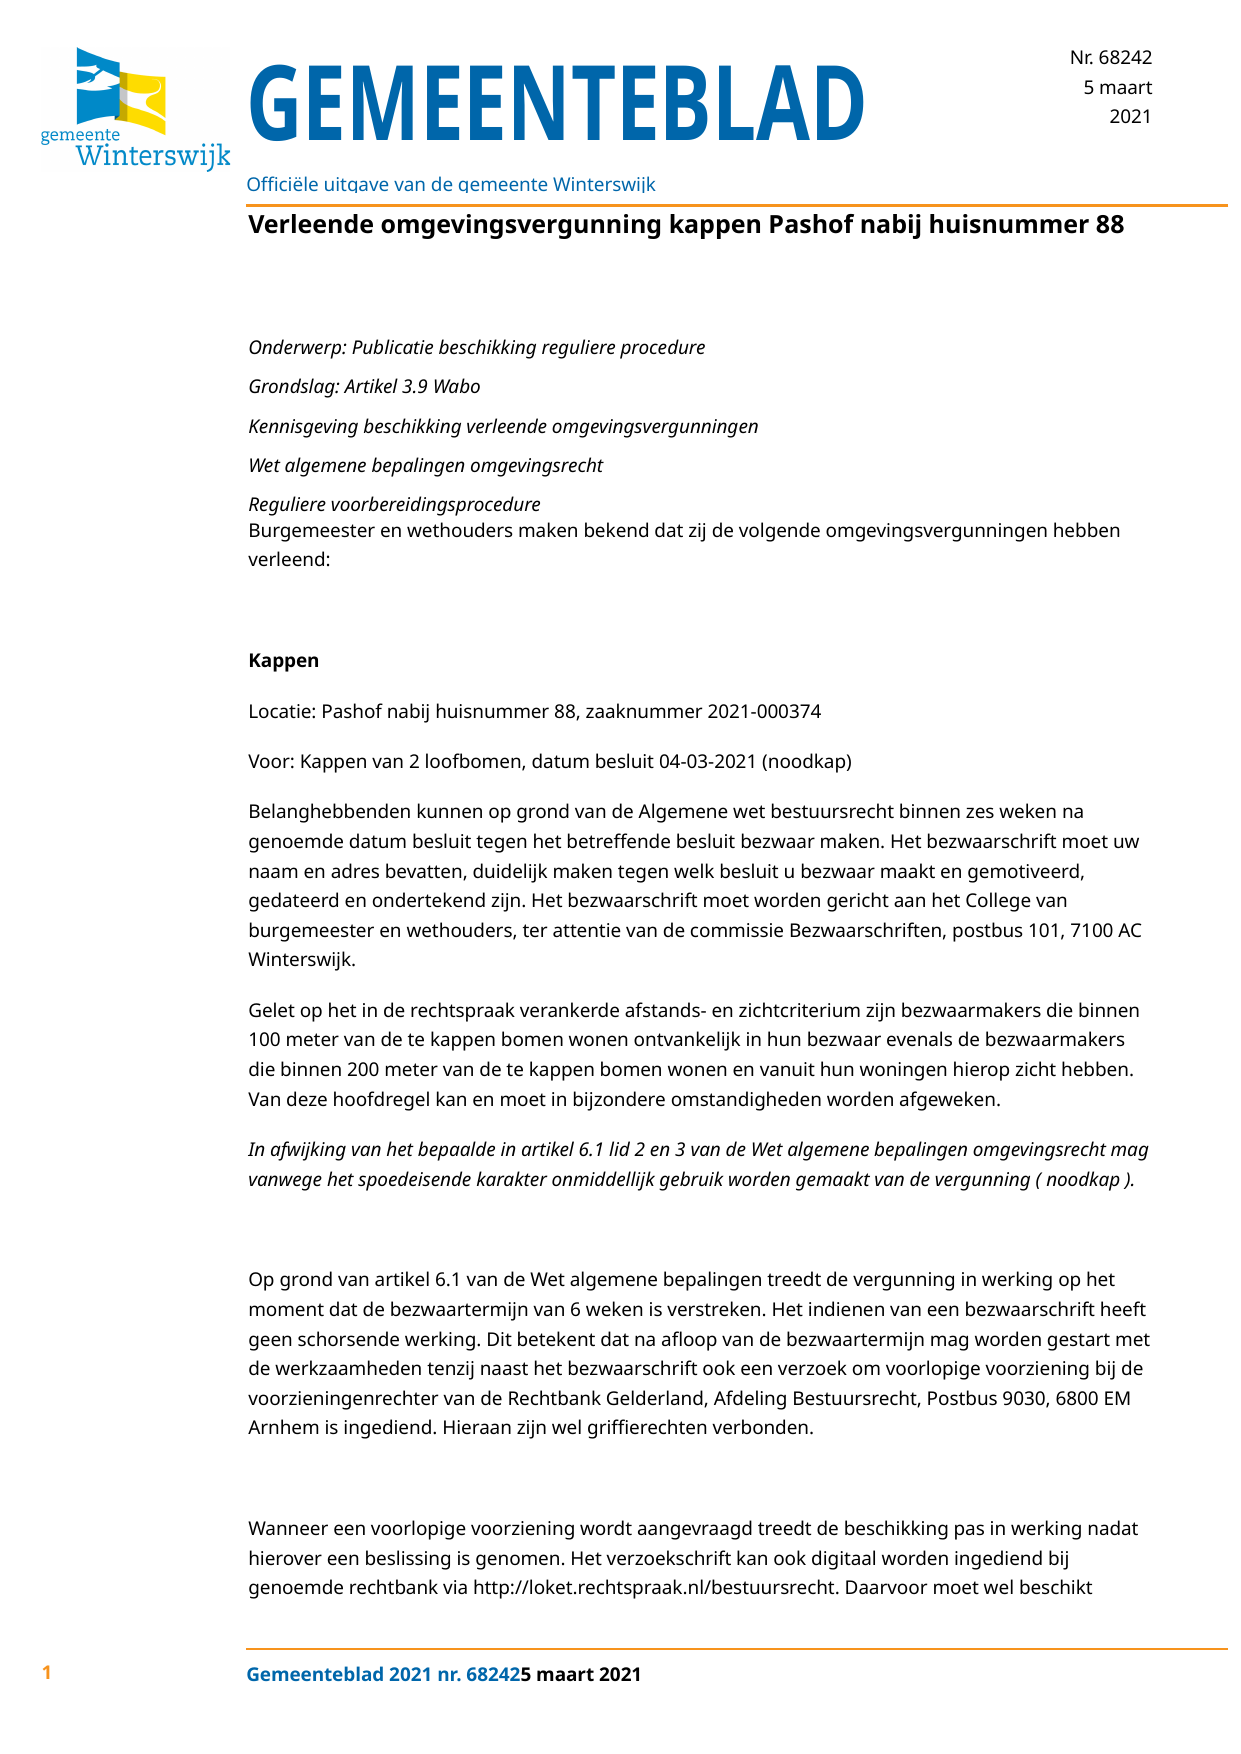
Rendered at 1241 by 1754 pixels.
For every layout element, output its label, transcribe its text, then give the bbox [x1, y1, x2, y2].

text Wet algemene bepalingen omgevingsrecht [248, 452, 1152, 478]
text Kappen [248, 647, 1152, 673]
text Onderwerp: Publicatie beschikking reguliere procedure [248, 334, 1152, 360]
text In afwijking van het bepaalde in artikel 6.1 lid 2 en 3 van de Wet algemene bepalingen omgevingsrecht mag vanwege het spoedeisende karakter onmiddellijk gebruik worden gemaakt van de vergunning ( noodkap ). [248, 1136, 1152, 1192]
picture [225, 153, 231, 162]
text Grondslag: Artikel 3.9 Wabo [248, 373, 1152, 399]
text Belanghebbenden kunnen op grond van de Algemene wet bestuursrecht binnen zes weken na genoemde datum besluit tegen het betreffende besluit bezwaar maken. Het bezwaarschrift moet uw naam en adres bevatten, duidelijk maken tegen welk besluit u bezwaar maakt en gemotiveerd, gedateerd en ondertekend zijn. Het bezwaarschrift moet worden gericht aan het College van burgemeester en wethouders, ter attentie van de commissie Bezwaarschriften, postbus 101, 7100 AC Winterswijk. [248, 799, 1152, 972]
text Gelet op het in de rechtspraak verankerde afstands- en zichtcriterium zijn bezwaarmakers die binnen 100 meter van de te kappen bomen wonen ontvankelijk in hun bezwaar evenals de bezwaarmakers die binnen 200 meter van de te kappen bomen wonen en vanuit hun woningen hierop zicht hebben. Van deze hoofdregel kan en moet in bijzondere omstandigheden worden afgeweken. [248, 997, 1152, 1112]
text Op grond van artikel 6.1 van de Wet algemene bepalingen treedt de vergunning in werking op het moment dat de bezwaartermijn van 6 weken is verstreken. Het indienen van een bezwaarschrift heeft geen schorsende werking. Dit betekent dat na afloop van de bezwaartermijn mag worden gestart met de werkzaamheden tenzij naast het bezwaarschrift ook een verzoek om voorlopige voorziening bij de voorzieningenrechter van de Rechtbank Gelderland, Afdeling Bestuursrecht, Postbus 9030, 6800 EM Arnhem is ingediend. Hieraan zijn wel griffierechten verbonden. [248, 1267, 1152, 1440]
picture [41, 47, 231, 172]
text Locatie: Pashof nabij huisnummer 88, zaaknummer 2021-000374 [248, 698, 1152, 724]
text Wanneer een voorlopige voorziening wordt aangevraagd treedt de beschikking pas in werking nadat hierover een beslissing is genomen. Het verzoekschrift kan ook digitaal worden ingediend bij genoemde rechtbank via http://loket.rechtspraak.nl/bestuursrecht. Daarvoor moet wel beschikt [248, 1515, 1152, 1600]
text Kennisgeving beschikking verleende omgevingsvergunningen [248, 413, 1152, 438]
text Voor: Kappen van 2 loofbomen, datum besluit 04-03-2021 (noodkap) [248, 748, 1152, 774]
text Burgemeester en wethouders maken bekend dat zij de volgende omgevingsvergunningen hebben verleend: [248, 517, 1152, 572]
text Reguliere voorbereidingsprocedure [248, 491, 1152, 517]
text Verleende omgevingsvergunning kappen Pashof nabij huisnummer 88 [248, 207, 1152, 241]
